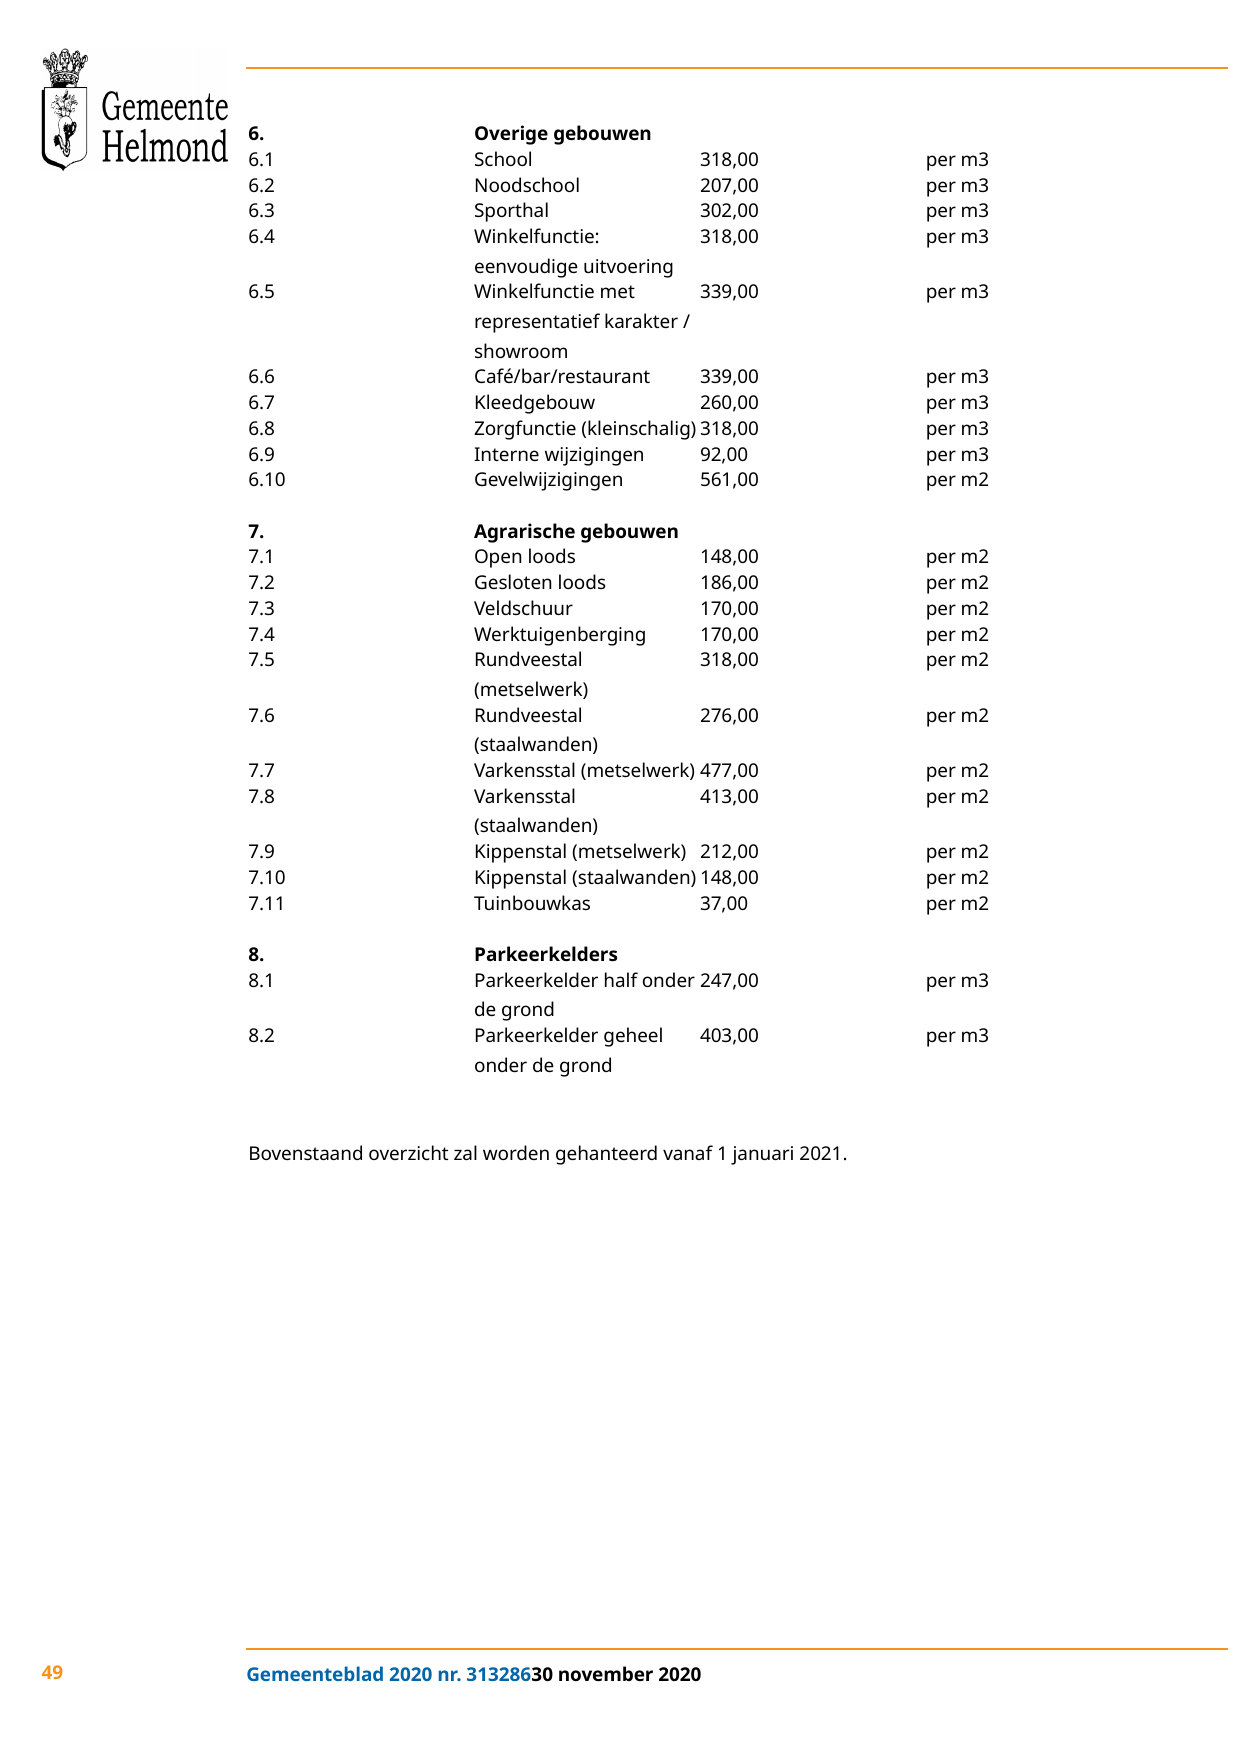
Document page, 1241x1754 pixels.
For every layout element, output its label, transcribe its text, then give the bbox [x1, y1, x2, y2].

table_cell [700, 916, 926, 941]
table_cell Rundveestal (staalwanden) [474, 702, 700, 757]
table_cell 318,00 [700, 146, 926, 172]
table_cell [474, 916, 700, 941]
table_cell [248, 916, 474, 941]
table_cell 7.1 [248, 544, 474, 569]
table_cell [248, 492, 474, 518]
table_cell per m2 [926, 570, 1152, 595]
text Bovenstaand overzicht zal worden gehanteerd vanaf 1 januari 2021. [248, 1140, 1152, 1166]
table_cell 6.1 [248, 146, 474, 172]
table_cell Gevelwijzigingen [474, 467, 700, 492]
table_cell per m3 [926, 279, 1152, 364]
table_cell Parkeerkelder geheel onder de grond [474, 1022, 700, 1078]
table_cell Varkensstal (staalwanden) [474, 783, 700, 838]
table_cell 7.10 [248, 864, 474, 890]
table_cell 318,00 [700, 647, 926, 702]
table_cell 403,00 [700, 1022, 926, 1078]
table_cell per m3 [926, 364, 1152, 389]
table_cell 7.9 [248, 838, 474, 864]
table_cell per m2 [926, 757, 1152, 783]
table_cell 6.2 [248, 172, 474, 198]
table_cell per m3 [926, 172, 1152, 198]
table_cell [248, 95, 474, 121]
table_cell 170,00 [700, 621, 926, 647]
table_cell 302,00 [700, 198, 926, 223]
table_cell Kippenstal (metselwerk) [474, 838, 700, 864]
table_cell 186,00 [700, 570, 926, 595]
table_cell per m2 [926, 544, 1152, 569]
table_cell Tuinbouwkas [474, 890, 700, 916]
table_cell Overige gebouwen [474, 121, 700, 146]
table_cell per m2 [926, 890, 1152, 916]
table_cell [926, 916, 1152, 941]
table_cell 6.8 [248, 415, 474, 441]
table_cell 170,00 [700, 595, 926, 621]
table_cell Noodschool [474, 172, 700, 198]
table_cell per m3 [926, 198, 1152, 223]
table_cell 6.7 [248, 389, 474, 415]
table_cell 6.4 [248, 224, 474, 279]
table_cell Winkelfunctie: eenvoudige uitvoering [474, 224, 700, 279]
table_cell per m2 [926, 647, 1152, 702]
table_cell [700, 121, 926, 146]
table_cell 318,00 [700, 415, 926, 441]
table_cell School [474, 146, 700, 172]
table_cell Interne wijzigingen [474, 441, 700, 467]
table_cell per m2 [926, 783, 1152, 838]
table_cell [926, 941, 1152, 967]
table_cell per m2 [926, 621, 1152, 647]
table_cell per m2 [926, 467, 1152, 492]
table_cell per m3 [926, 441, 1152, 467]
table_cell 7.2 [248, 570, 474, 595]
table_cell Café/bar/restaurant [474, 364, 700, 389]
table_cell per m3 [926, 1022, 1152, 1078]
table_cell [700, 95, 926, 121]
table_cell [700, 492, 926, 518]
table_cell per m3 [926, 415, 1152, 441]
table_cell 6.5 [248, 279, 474, 364]
table_cell Kippenstal (staalwanden) [474, 864, 700, 890]
table_cell 8.1 [248, 967, 474, 1022]
table_cell 6.6 [248, 364, 474, 389]
table_cell Varkensstal (metselwerk) [474, 757, 700, 783]
table_cell [700, 518, 926, 544]
table_cell [926, 95, 1152, 121]
table_cell 6. [248, 121, 474, 146]
table_cell 7.7 [248, 757, 474, 783]
table_cell 318,00 [700, 224, 926, 279]
table_cell 339,00 [700, 364, 926, 389]
table_cell [926, 518, 1152, 544]
table_cell 8.2 [248, 1022, 474, 1078]
table_cell per m2 [926, 838, 1152, 864]
table_cell 561,00 [700, 467, 926, 492]
table_cell per m2 [926, 595, 1152, 621]
table_cell [474, 492, 700, 518]
table_cell per m2 [926, 702, 1152, 757]
table_cell per m3 [926, 389, 1152, 415]
picture [41, 47, 231, 172]
table_cell 7.6 [248, 702, 474, 757]
table_cell 7.3 [248, 595, 474, 621]
table_cell 148,00 [700, 864, 926, 890]
table_cell 413,00 [700, 783, 926, 838]
table_cell 37,00 [700, 890, 926, 916]
table_cell Kleedgebouw [474, 389, 700, 415]
table_cell per m3 [926, 967, 1152, 1022]
table_cell 8. [248, 941, 474, 967]
table_cell 92,00 [700, 441, 926, 467]
table_cell 7.11 [248, 890, 474, 916]
table_cell Parkeerkelder half onder de grond [474, 967, 700, 1022]
table_cell 6.3 [248, 198, 474, 223]
table_cell per m2 [926, 864, 1152, 890]
table_cell 247,00 [700, 967, 926, 1022]
table_cell [700, 941, 926, 967]
table_cell 6.9 [248, 441, 474, 467]
table_cell Veldschuur [474, 595, 700, 621]
table_cell per m3 [926, 224, 1152, 279]
table_cell Winkelfunctie met representatief karakter / showroom [474, 279, 700, 364]
table_cell 339,00 [700, 279, 926, 364]
table_cell 260,00 [700, 389, 926, 415]
table_cell 7. [248, 518, 474, 544]
table_cell Agrarische gebouwen [474, 518, 700, 544]
table_cell [926, 492, 1152, 518]
table_cell 7.5 [248, 647, 474, 702]
table_cell Parkeerkelders [474, 941, 700, 967]
table_cell Zorgfunctie (kleinschalig) [474, 415, 700, 441]
table_cell 276,00 [700, 702, 926, 757]
table_cell per m3 [926, 146, 1152, 172]
table_cell Werktuigenberging [474, 621, 700, 647]
table_cell 477,00 [700, 757, 926, 783]
table_cell [474, 95, 700, 121]
table_cell Rundveestal (metselwerk) [474, 647, 700, 702]
table_cell 7.4 [248, 621, 474, 647]
table_cell 6.10 [248, 467, 474, 492]
table_cell Sporthal [474, 198, 700, 223]
table_cell 207,00 [700, 172, 926, 198]
table_cell 212,00 [700, 838, 926, 864]
table_cell Open loods [474, 544, 700, 569]
table_cell Gesloten loods [474, 570, 700, 595]
table_cell 7.8 [248, 783, 474, 838]
table_cell 148,00 [700, 544, 926, 569]
table_cell [926, 121, 1152, 146]
